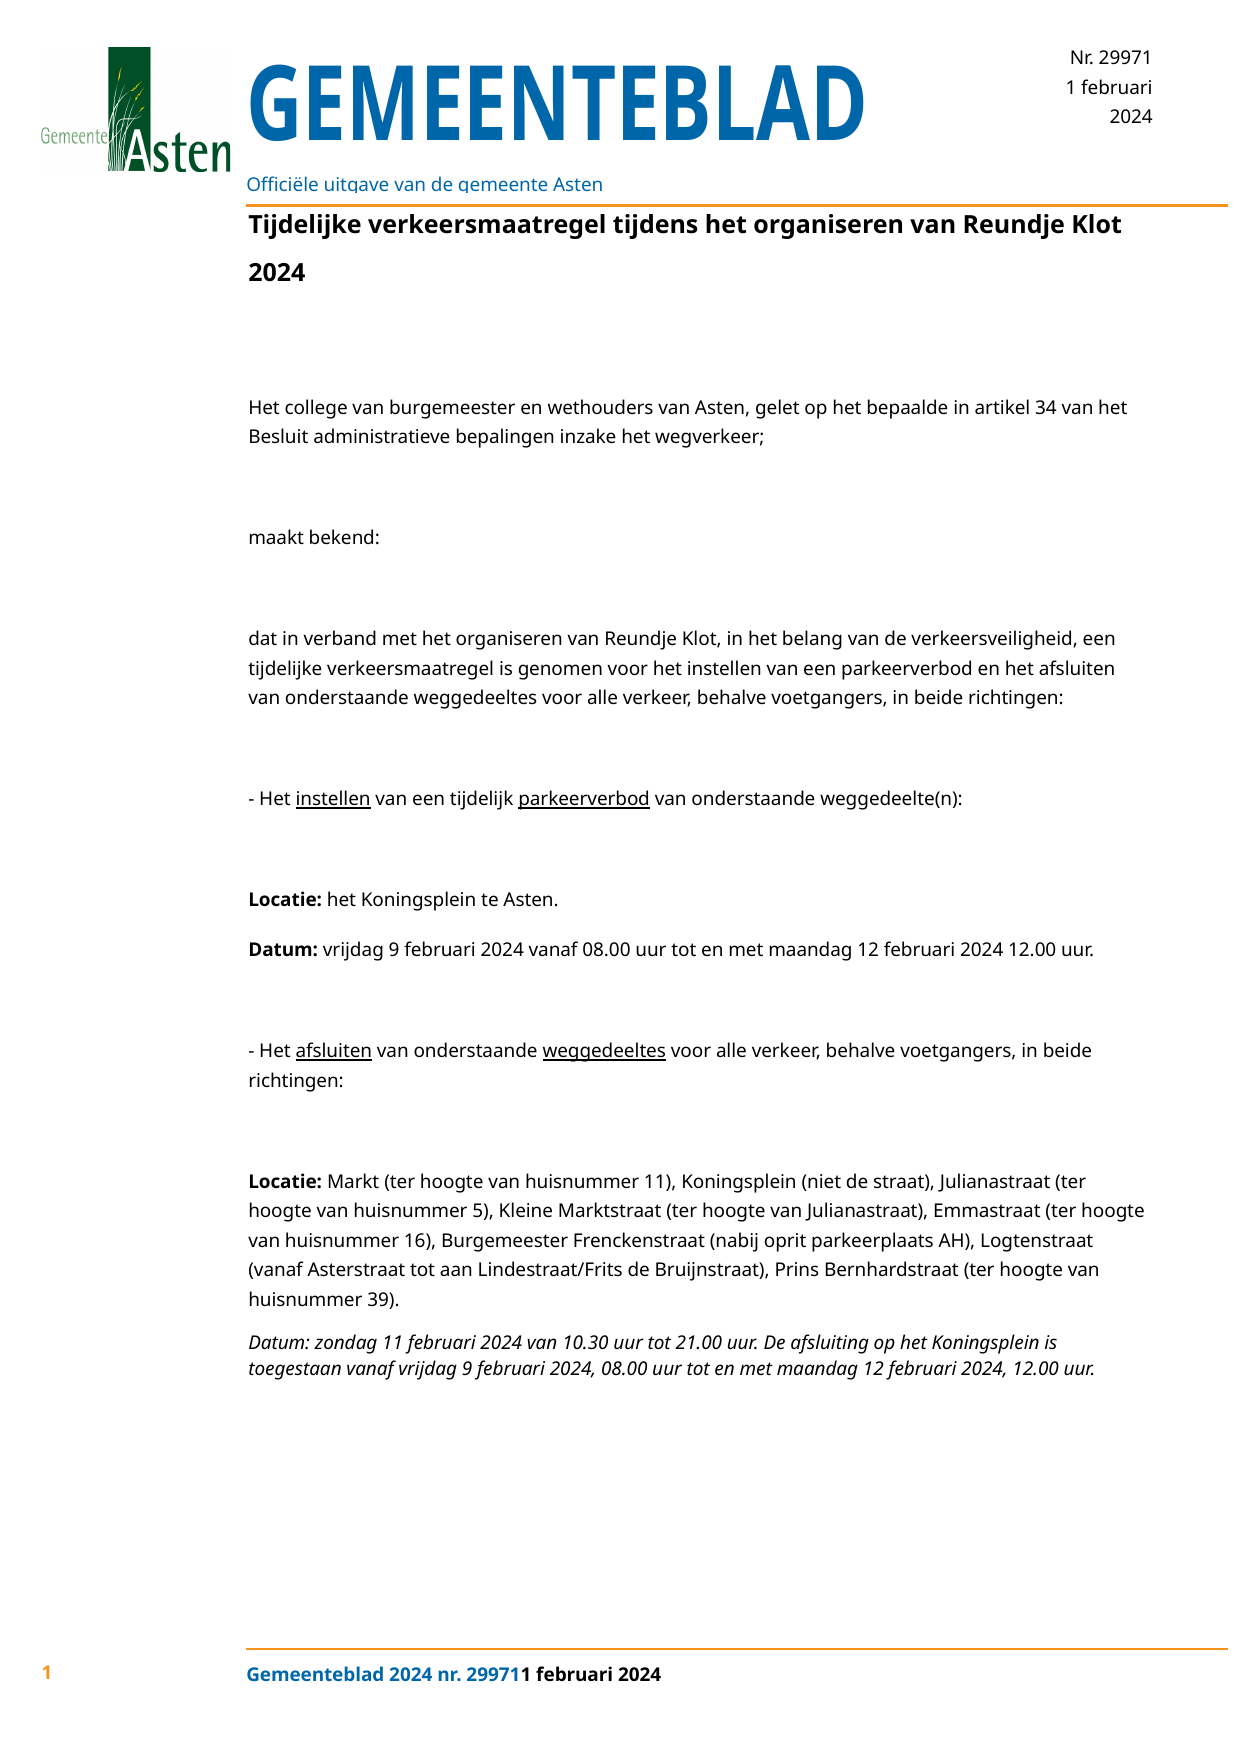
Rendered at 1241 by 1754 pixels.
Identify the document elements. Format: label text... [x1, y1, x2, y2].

text Het college van burgemeester en wethouders van Asten, gelet op het bepaalde in artikel 34 van het Besluit administratieve bepalingen inzake het wegverkeer; [248, 394, 1152, 449]
text - Het instellen van een tijdelijk parkeerverbod van onderstaande weggedeelte(n): [248, 785, 1152, 811]
text Datum: zondag 11 februari 2024 van 10.30 uur tot 21.00 uur. De afsluiting op het Koningsplein is toegestaan vanaf vrijdag 9 februari 2024, 08.00 uur tot en met maandag 12 februari 2024, 12.00 uur. [248, 1329, 1152, 1381]
text maakt bekend: [248, 524, 1152, 550]
text dat in verband met het organiseren van Reundje Klot, in het belang van de verkeersveiligheid, een tijdelijke verkeersmaatregel is genomen voor het instellen van een parkeerverbod en het afsluiten van onderstaande weggedeeltes voor alle verkeer, behalve voetgangers, in beide richtingen: [248, 625, 1152, 710]
text Datum: vrijdag 9 februari 2024 vanaf 08.00 uur tot en met maandag 12 februari 2024 12.00 uur. [248, 937, 1152, 962]
text Locatie: Markt (ter hoogte van huisnummer 11), Koningsplein (niet de straat), Julianastraat (ter hoogte van huisnummer 5), Kleine Marktstraat (ter hoogte van Julianastraat), Emmastraat (ter hoogte van huisnummer 16), Burgemeester Frenckenstraat (nabij oprit parkeerplaats AH), Logtenstraat (vanaf Asterstraat tot aan Lindestraat/Frits de Bruijnstraat), Prins Bernhardstraat (ter hoogte van huisnummer 39). [248, 1168, 1152, 1312]
text Locatie: het Koningsplein te Asten. [248, 886, 1152, 912]
text Tijdelijke verkeersmaatregel tijdens het organiseren van Reundje Klot 2024 [248, 207, 1152, 288]
text - Het afsluiten van onderstaande weggedeeltes voor alle verkeer, behalve voetgangers, in beide richtingen: [248, 1037, 1152, 1093]
picture [41, 47, 231, 172]
